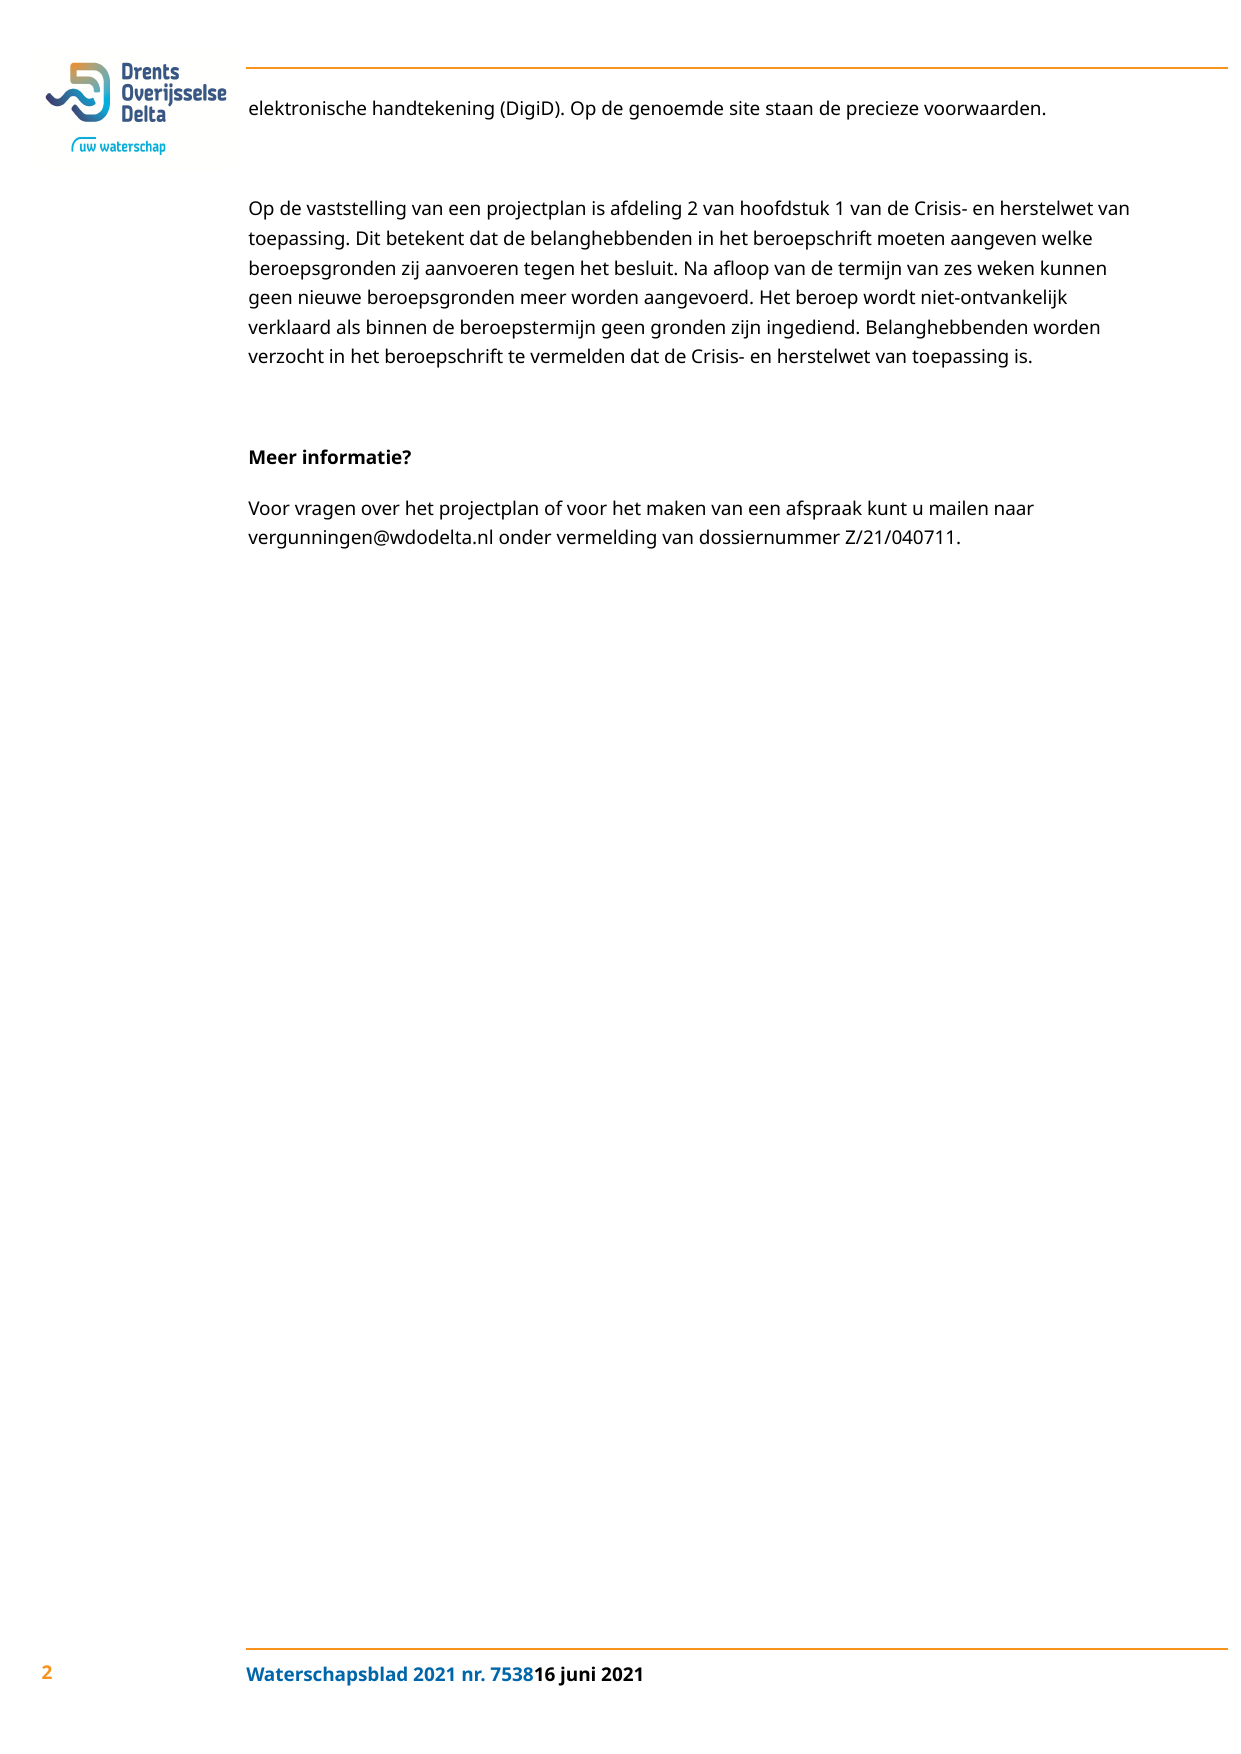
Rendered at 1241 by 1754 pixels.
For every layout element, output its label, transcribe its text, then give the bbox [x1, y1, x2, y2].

text Meer informatie? [248, 444, 1152, 470]
picture [41, 47, 231, 172]
text Op de vaststelling van een projectplan is afdeling 2 van hoofdstuk 1 van de Crisis- en herstelwet van toepassing. Dit betekent dat de belanghebbenden in het beroepschrift moeten aangeven welke beroepsgronden zij aanvoeren tegen het besluit. Na afloop van de termijn van zes weken kunnen geen nieuwe beroepsgronden meer worden aangevoerd. Het beroep wordt niet-ontvankelijk verklaard als binnen de beroepstermijn geen gronden zijn ingediend. Belanghebbenden worden verzocht in het beroepschrift te vermelden dat de Crisis- en herstelwet van toepassing is. [248, 196, 1152, 369]
text elektronische handtekening (DigiD). Op de genoemde site staan de precieze voorwaarden. [248, 95, 1152, 121]
text Voor vragen over het projectplan of voor het maken van een afspraak kunt u mailen naar vergunningen@wdodelta.nl onder vermelding van dossiernummer Z/21/040711. [248, 495, 1152, 550]
